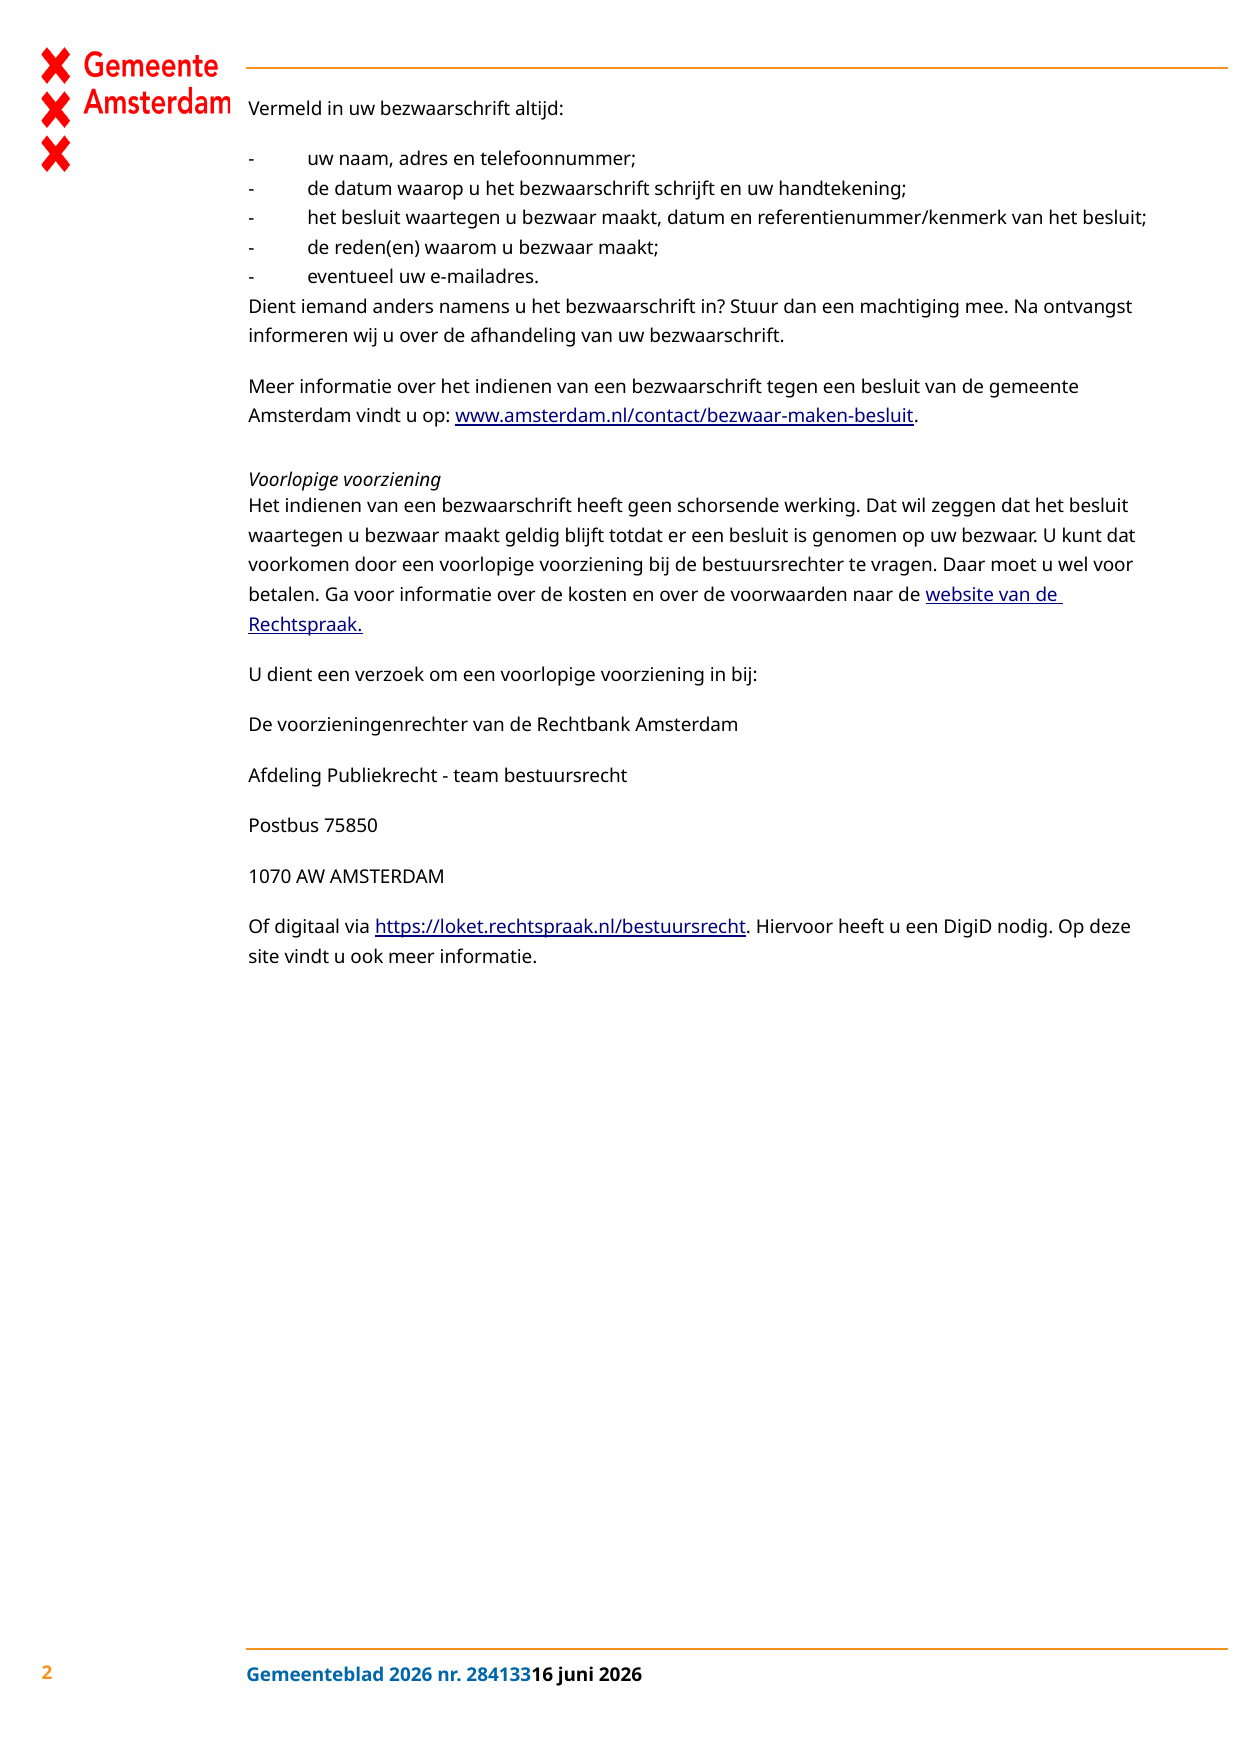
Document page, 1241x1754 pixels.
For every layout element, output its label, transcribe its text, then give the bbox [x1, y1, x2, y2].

text Meer informatie over het indienen van een bezwaarschrift tegen een besluit van de gemeente Amsterdam vindt u op: www.amsterdam.nl/contact/bezwaar-maken-besluit. [248, 373, 1152, 428]
text Voorlopige voorziening [248, 467, 1152, 492]
list de datum waarop u het bezwaarschrift schrijft en uw handtekening; [248, 175, 1152, 201]
list de reden(en) waarom u bezwaar maakt; [248, 234, 1152, 260]
list het besluit waartegen u bezwaar maakt, datum en referentienummer/kenmerk van het besluit; [248, 204, 1152, 230]
text Afdeling Publiekrecht - team bestuursrecht [248, 762, 1152, 788]
text Postbus 75850 [248, 812, 1152, 838]
text Het indienen van een bezwaarschrift heeft geen schorsende werking. Dat wil zeggen dat het besluit waartegen u bezwaar maakt geldig blijft totdat er een besluit is genomen op uw bezwaar. U kunt dat voorkomen door een voorlopige voorziening bij de bestuursrechter te vragen. Daar moet u wel voor betalen. Ga voor informatie over de kosten en over de voorwaarden naar de website van de Rechtspraak. [248, 492, 1152, 636]
list eventueel uw e-mailadres. [248, 263, 1152, 289]
text De voorzieningenrechter van de Rechtbank Amsterdam [248, 712, 1152, 737]
text Dient iemand anders namens u het bezwaarschrift in? Stuur dan een machtiging mee. Na ontvangst informeren wij u over de afhandeling van uw bezwaarschrift. [248, 293, 1152, 348]
text Of digitaal via https://loket.rechtspraak.nl/bestuursrecht. Hiervoor heeft u een DigiD nodig. Op deze site vindt u ook meer informatie. [248, 913, 1152, 968]
list uw naam, adres en telefoonnummer; [248, 145, 1152, 171]
picture [41, 47, 231, 172]
text 1070 AW AMSTERDAM [248, 863, 1152, 888]
text Vermeld in uw bezwaarschrift altijd: [248, 95, 1152, 121]
text U dient een verzoek om een voorlopige voorziening in bij: [248, 661, 1152, 687]
